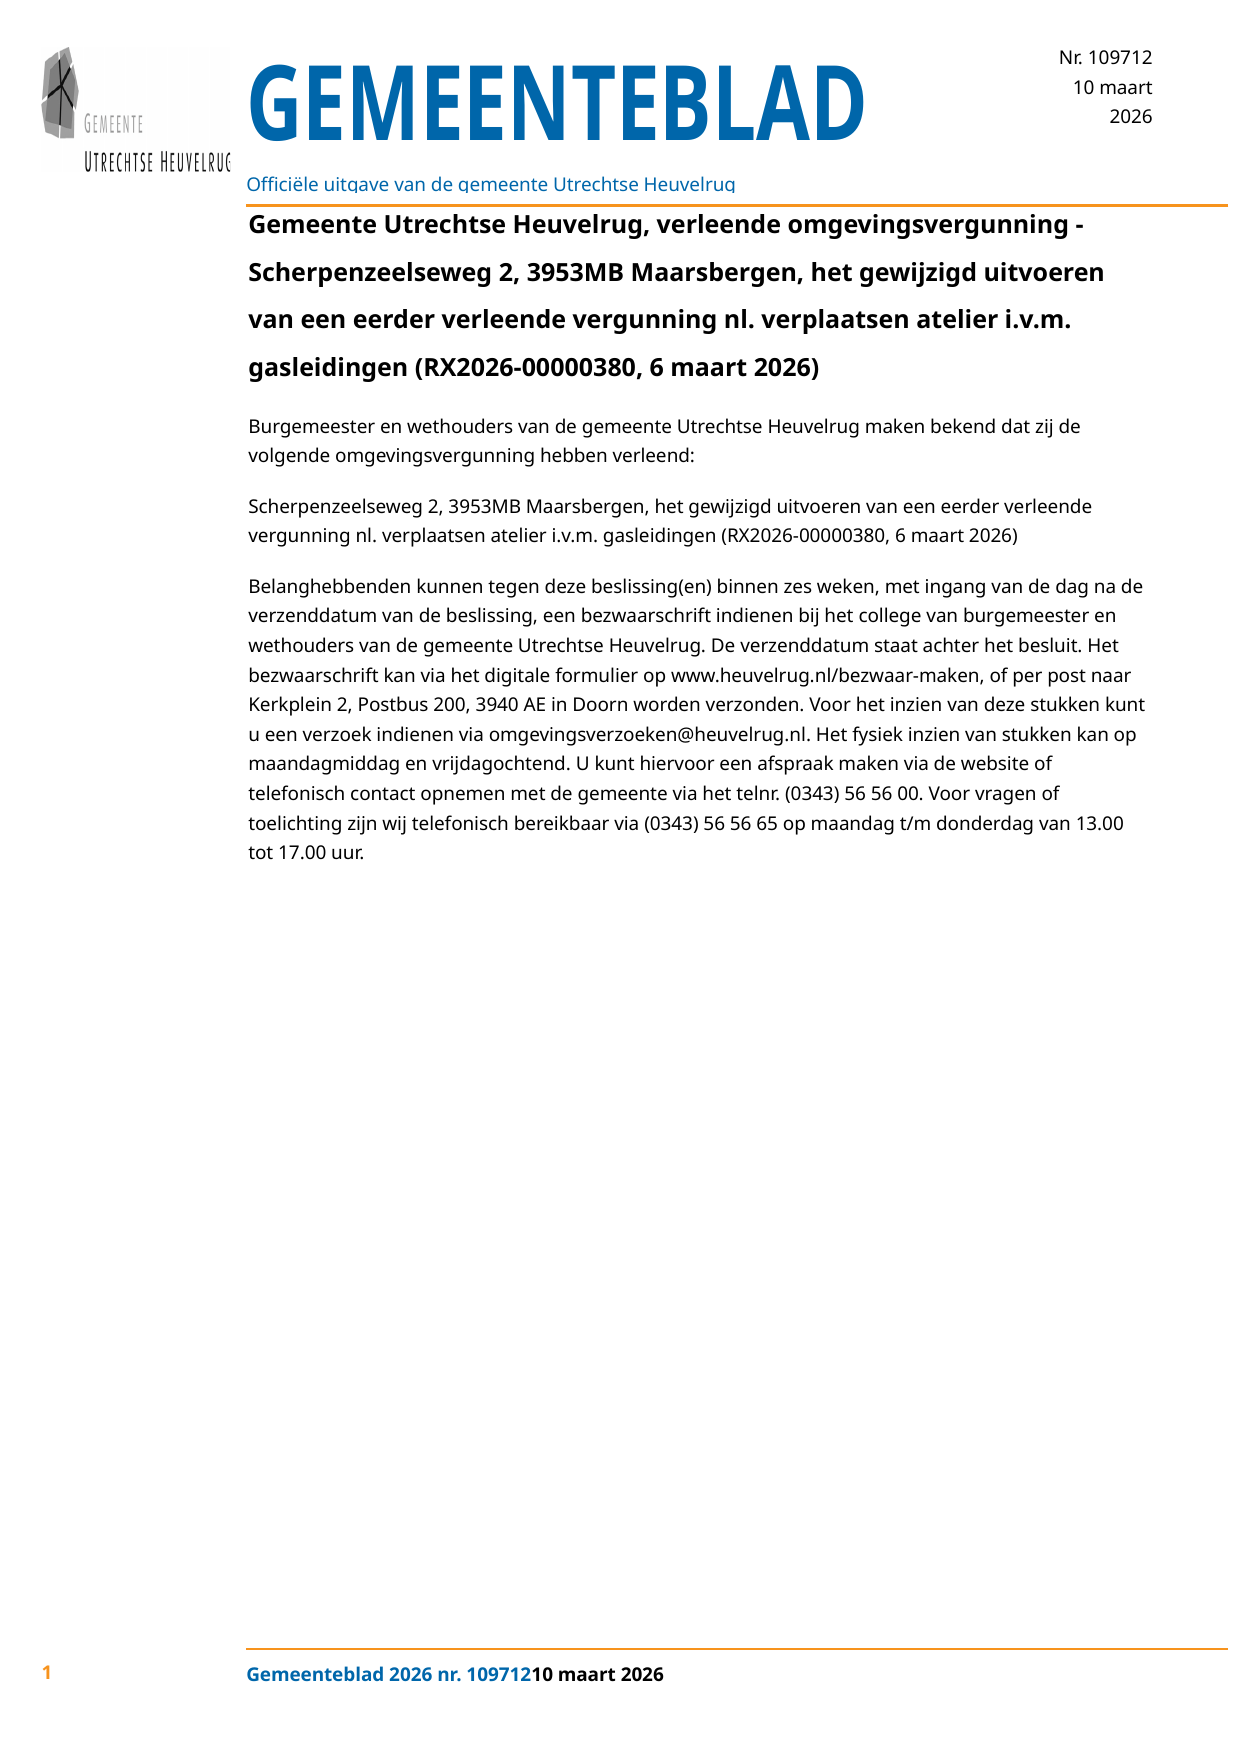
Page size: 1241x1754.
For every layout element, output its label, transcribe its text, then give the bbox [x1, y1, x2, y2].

text Scherpenzeelseweg 2, 3953MB Maarsbergen, het gewijzigd uitvoeren van een eerder verleende vergunning nl. verplaatsen atelier i.v.m. gasleidingen (RX2026-00000380, 6 maart 2026) [248, 493, 1152, 548]
text Gemeente Utrechtse Heuvelrug, verleende omgevingsvergunning - Scherpenzeelseweg 2, 3953MB Maarsbergen, het gewijzigd uitvoeren van een eerder verleende vergunning nl. verplaatsen atelier i.v.m. gasleidingen (RX2026-00000380, 6 maart 2026) [248, 207, 1152, 384]
text Belanghebbenden kunnen tegen deze beslissing(en) binnen zes weken, met ingang van de dag na de verzenddatum van de beslissing, een bezwaarschrift indienen bij het college van burgemeester en wethouders van de gemeente Utrechtse Heuvelrug. De verzenddatum staat achter het besluit. Het bezwaarschrift kan via het digitale formulier op www.heuvelrug.nl/bezwaar-maken, of per post naar Kerkplein 2, Postbus 200, 3940 AE in Doorn worden verzonden. Voor het inzien van deze stukken kunt u een verzoek indienen via omgevingsverzoeken@heuvelrug.nl. Het fysiek inzien van stukken kan op maandagmiddag en vrijdagochtend. U kunt hiervoor een afspraak maken via de website of telefonisch contact opnemen met de gemeente via het telnr. (0343) 56 56 00. Voor vragen of toelichting zijn wij telefonisch bereikbaar via (0343) 56 56 65 op maandag t/m donderdag van 13.00 tot 17.00 uur. [248, 573, 1152, 865]
text Burgemeester en wethouders van de gemeente Utrechtse Heuvelrug maken bekend dat zij de volgende omgevingsvergunning hebben verleend: [248, 413, 1152, 468]
picture [41, 47, 231, 172]
